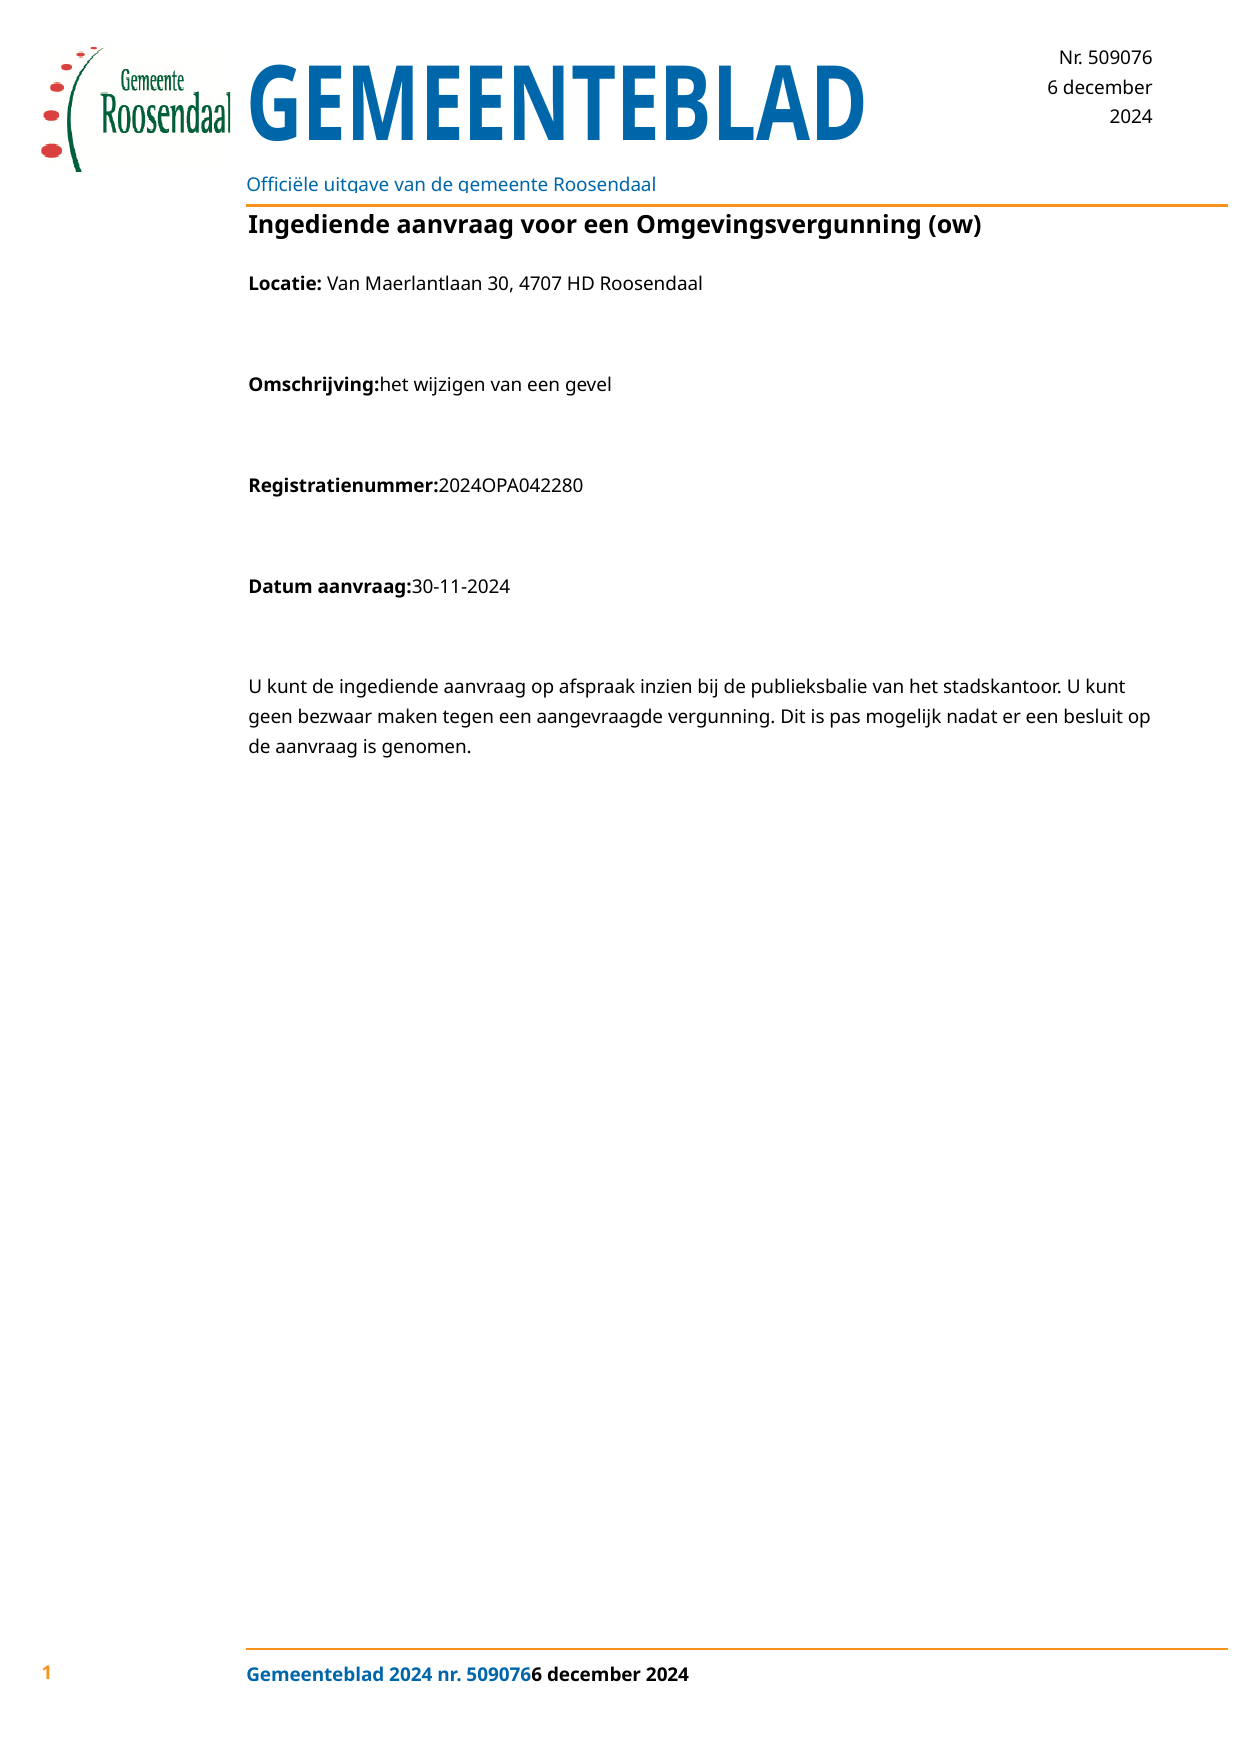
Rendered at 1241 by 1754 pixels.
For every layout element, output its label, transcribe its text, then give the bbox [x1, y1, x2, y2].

text Registratienummer:2024OPA042280 [248, 472, 1152, 498]
text Ingediende aanvraag voor een Omgevingsvergunning (ow) [248, 207, 1152, 241]
text U kunt de ingediende aanvraag op afspraak inzien bij de publieksbalie van het stadskantoor. U kunt geen bezwaar maken tegen een aangevraagde vergunning. Dit is pas mogelijk nadat er een besluit op de aanvraag is genomen. [248, 674, 1152, 758]
text Datum aanvraag:30-11-2024 [248, 573, 1152, 598]
text Omschrijving:het wijzigen van een gevel [248, 371, 1152, 397]
text Locatie: Van Maerlantlaan 30, 4707 HD Roosendaal [248, 270, 1152, 296]
picture [41, 47, 231, 172]
